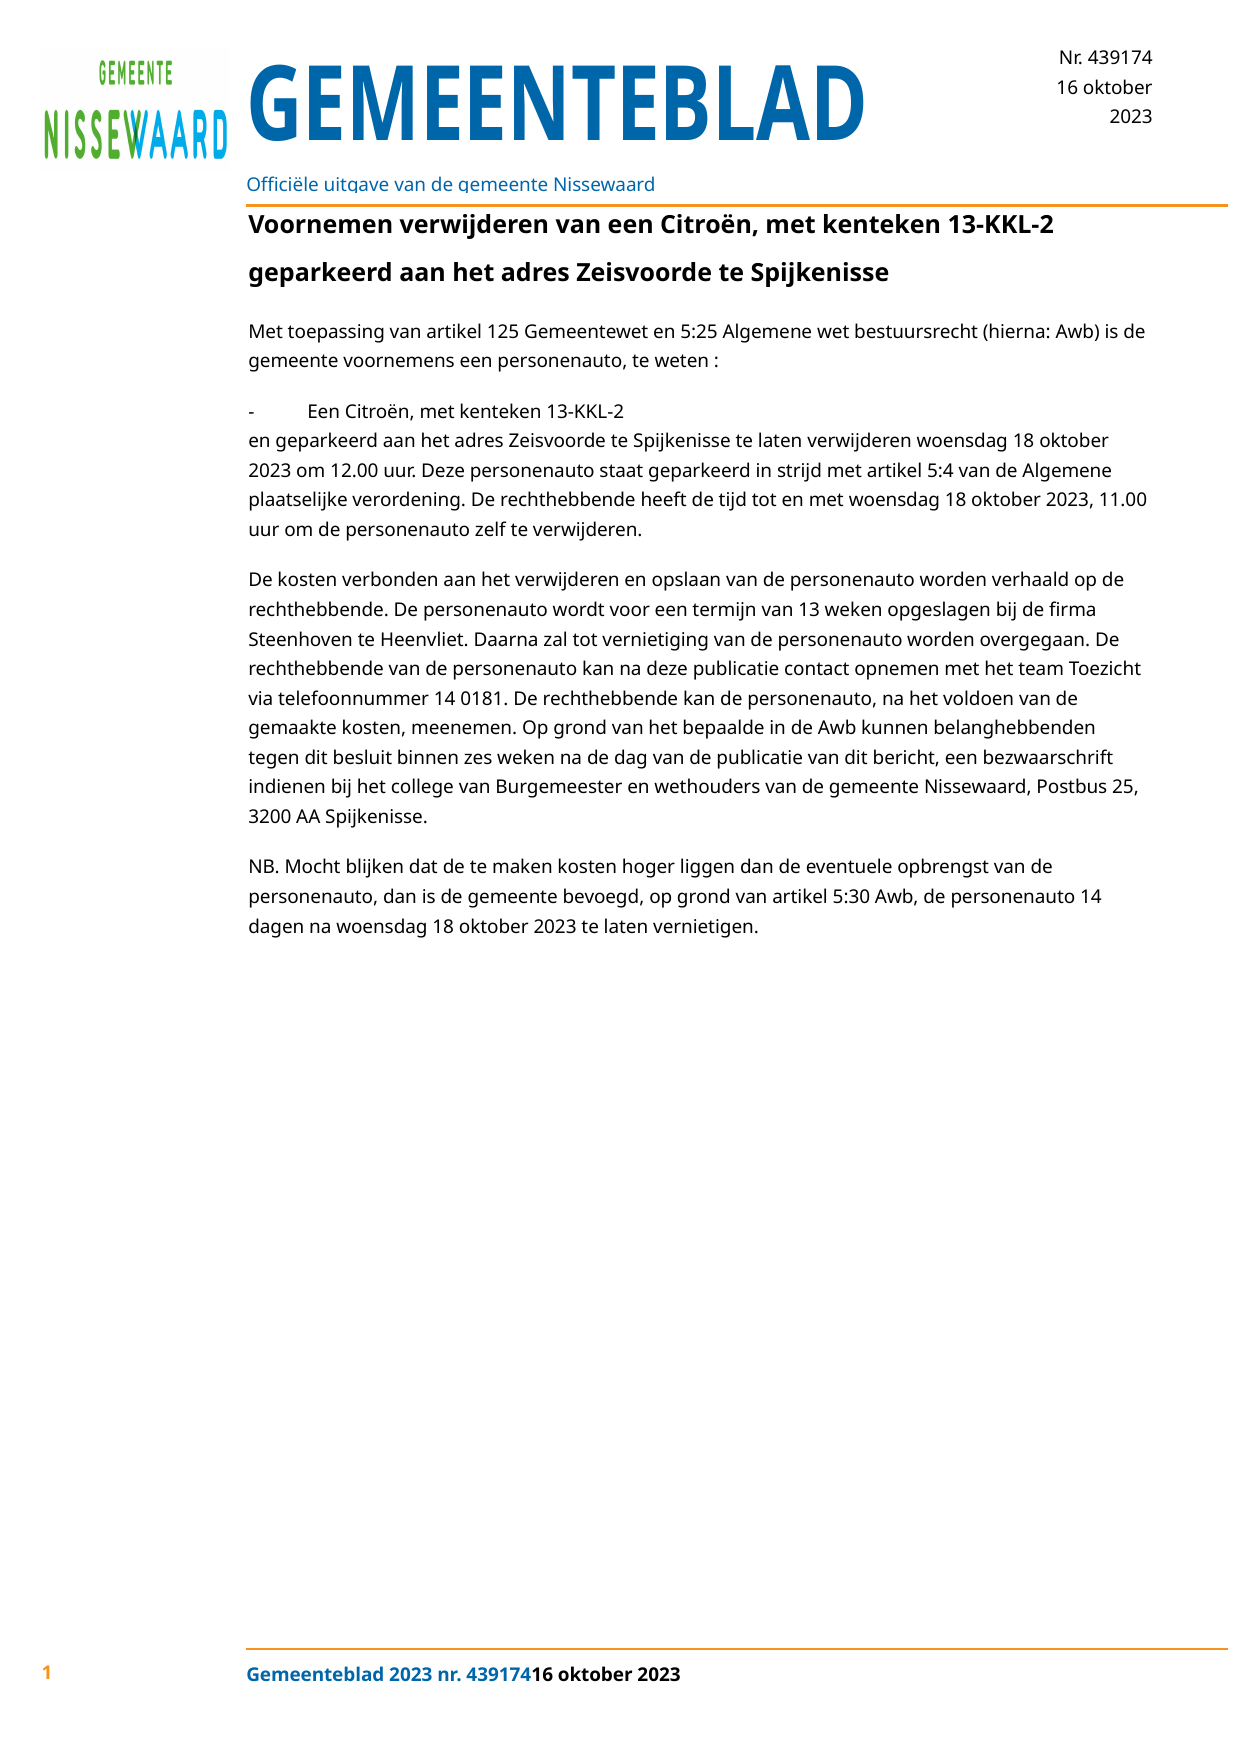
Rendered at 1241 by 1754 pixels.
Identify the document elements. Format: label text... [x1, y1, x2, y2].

text NB. Mocht blijken dat de te maken kosten hoger liggen dan de eventuele opbrengst van de personenauto, dan is de gemeente bevoegd, op grond van artikel 5:30 Awb, de personenauto 14 dagen na woensdag 18 oktober 2023 te laten vernietigen. [248, 854, 1152, 939]
text De kosten verbonden aan het verwijderen en opslaan van de personenauto worden verhaald op de rechthebbende. De personenauto wordt voor een termijn van 13 weken opgeslagen bij de firma Steenhoven te Heenvliet. Daarna zal tot vernietiging van de personenauto worden overgegaan. De rechthebbende van de personenauto kan na deze publicatie contact opnemen met het team Toezicht via telefoonnummer 14 0181. De rechthebbende kan de personenauto, na het voldoen van de gemaakte kosten, meenemen. Op grond van het bepaalde in de Awb kunnen belanghebbenden tegen dit besluit binnen zes weken na de dag van de publicatie van dit bericht, een bezwaarschrift indienen bij het college van Burgemeester en wethouders van de gemeente Nissewaard, Postbus 25, 3200 AA Spijkenisse. [248, 567, 1152, 829]
text en geparkeerd aan het adres Zeisvoorde te Spijkenisse te laten verwijderen woensdag 18 oktober 2023 om 12.00 uur. Deze personenauto staat geparkeerd in strijd met artikel 5:4 van de Algemene plaatselijke verordening. De rechthebbende heeft de tijd tot en met woensdag 18 oktober 2023, 11.00 uur om de personenauto zelf te verwijderen. [248, 427, 1152, 542]
picture [41, 47, 231, 172]
list Een Citroën, met kenteken 13-KKL-2 [248, 398, 1152, 424]
text Voornemen verwijderen van een Citroën, met kenteken 13-KKL-2 geparkeerd aan het adres Zeisvoorde te Spijkenisse [248, 207, 1152, 288]
text Met toepassing van artikel 125 Gemeentewet en 5:25 Algemene wet bestuursrecht (hierna: Awb) is de gemeente voornemens een personenauto, te weten : [248, 318, 1152, 373]
